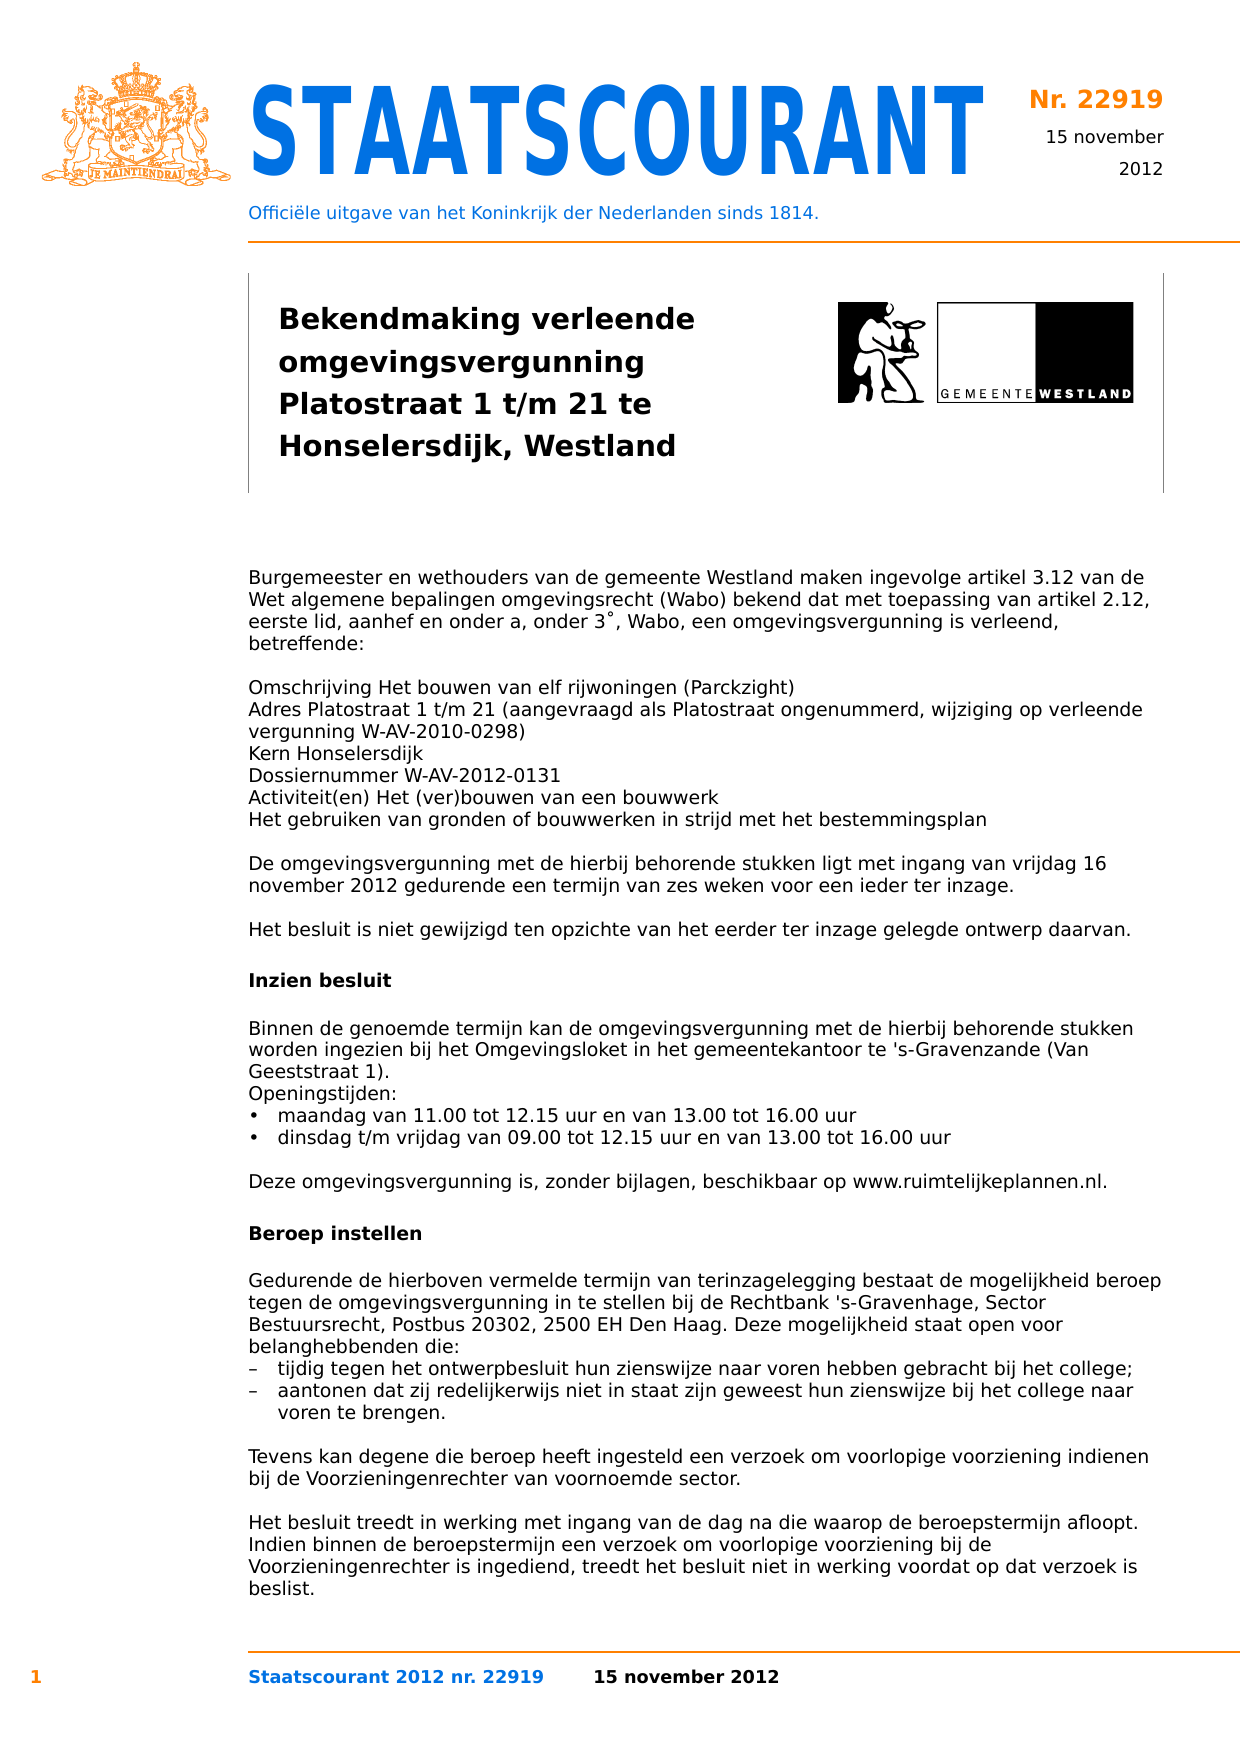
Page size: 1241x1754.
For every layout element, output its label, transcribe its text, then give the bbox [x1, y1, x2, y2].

text – aantonen dat zij redelijkerwijs niet in staat zijn geweest hun zienswijze bij het college naar voren te brengen. [248, 1380, 1163, 1424]
text Het besluit is niet gewijzigd ten opzichte van het eerder ter inzage gelegde ontwerp daarvan. [248, 918, 1163, 940]
text Het besluit treedt in werking met ingang van de dag na die waarop de beroepstermijn afloopt. Indien binnen de beroepstermijn een verzoek om voorlopige voorziening bij de Voorzieningenrechter is ingediend, treedt het besluit niet in werking voordat op dat verzoek is beslist. [248, 1512, 1163, 1599]
text • dinsdag t/m vrijdag van 09.00 tot 12.15 uur en van 13.00 tot 16.00 uur [248, 1127, 1163, 1149]
text De omgevingsvergunning met de hierbij behorende stukken ligt met ingang van vrijdag 16 november 2012 gedurende een termijn van zes weken voor een ieder ter inzage. [248, 853, 1163, 897]
text Het gebruiken van gronden of bouwwerken in strijd met het bestemmingsplan [248, 809, 1163, 831]
table_cell 2012 [998, 153, 1240, 203]
subtitle Inzien besluit [248, 970, 1163, 992]
text – tijdig tegen het ontwerpbesluit hun zienswijze naar voren hebben gebracht bij het college; [248, 1358, 1163, 1380]
table_header STAATSCOURANT [248, 62, 998, 203]
text Omschrijving Het bouwen van elf rijwoningen (Parckzight) [248, 677, 1163, 699]
subtitle Bekendmaking verleende omgevingsvergunning Platostraat 1 t/m 21 te Honselersdijk, Westland [249, 273, 1163, 493]
text Gedurende de hierboven vermelde termijn van terinzagelegging bestaat de mogelijkheid beroep tegen de omgevingsvergunning in te stellen bij de Rechtbank 's-Gravenhage, Sector Bestuursrecht, Postbus 20302, 2500 EH Den Haag. Deze mogelijkheid staat open voor belanghebbenden die: [248, 1270, 1163, 1358]
text Openingstijden: [248, 1083, 1163, 1105]
subtitle Beroep instellen [248, 1223, 1163, 1245]
table_cell 15 november [998, 121, 1240, 153]
text Deze omgevingsvergunning is, zonder bijlagen, beschikbaar op www.ruimtelijkeplannen.nl. [248, 1171, 1163, 1193]
text • maandag van 11.00 tot 12.15 uur en van 13.00 tot 16.00 uur [248, 1105, 1163, 1127]
text Adres Platostraat 1 t/m 21 (aangevraagd als Platostraat ongenummerd, wijziging op verleende vergunning W-AV-2010-0298) [248, 699, 1163, 743]
text Tevens kan degene die beroep heeft ingesteld een verzoek om voorlopige voorziening indienen bij de Voorzieningenrechter van voornoemde sector. [248, 1446, 1163, 1490]
table_cell Officiële uitgave van het Koninkrijk der Nederlanden sinds 1814. [248, 203, 1240, 241]
text Binnen de genoemde termijn kan de omgevingsvergunning met de hierbij behorende stukken worden ingezien bij het Omgevingsloket in het gemeentekantoor te 's-Gravenzande (Van Geeststraat 1). [248, 1017, 1163, 1083]
text Dossiernummer W-AV-2012-0131 [248, 765, 1163, 787]
text Kern Honselersdijk [248, 743, 1163, 765]
picture [41, 62, 231, 186]
table_header Nr. 22919 [998, 62, 1240, 121]
table_header [25, 62, 248, 241]
text Activiteit(en) Het (ver)bouwen van een bouwwerk [248, 787, 1163, 809]
picture [838, 302, 1134, 403]
text Burgemeester en wethouders van de gemeente Westland maken ingevolge artikel 3.12 van de Wet algemene bepalingen omgevingsrecht (Wabo) bekend dat met toepassing van artikel 2.12, eerste lid, aanhef en onder a, onder 3˚, Wabo, een omgevingsvergunning is verleend, betreffende: [248, 567, 1163, 655]
